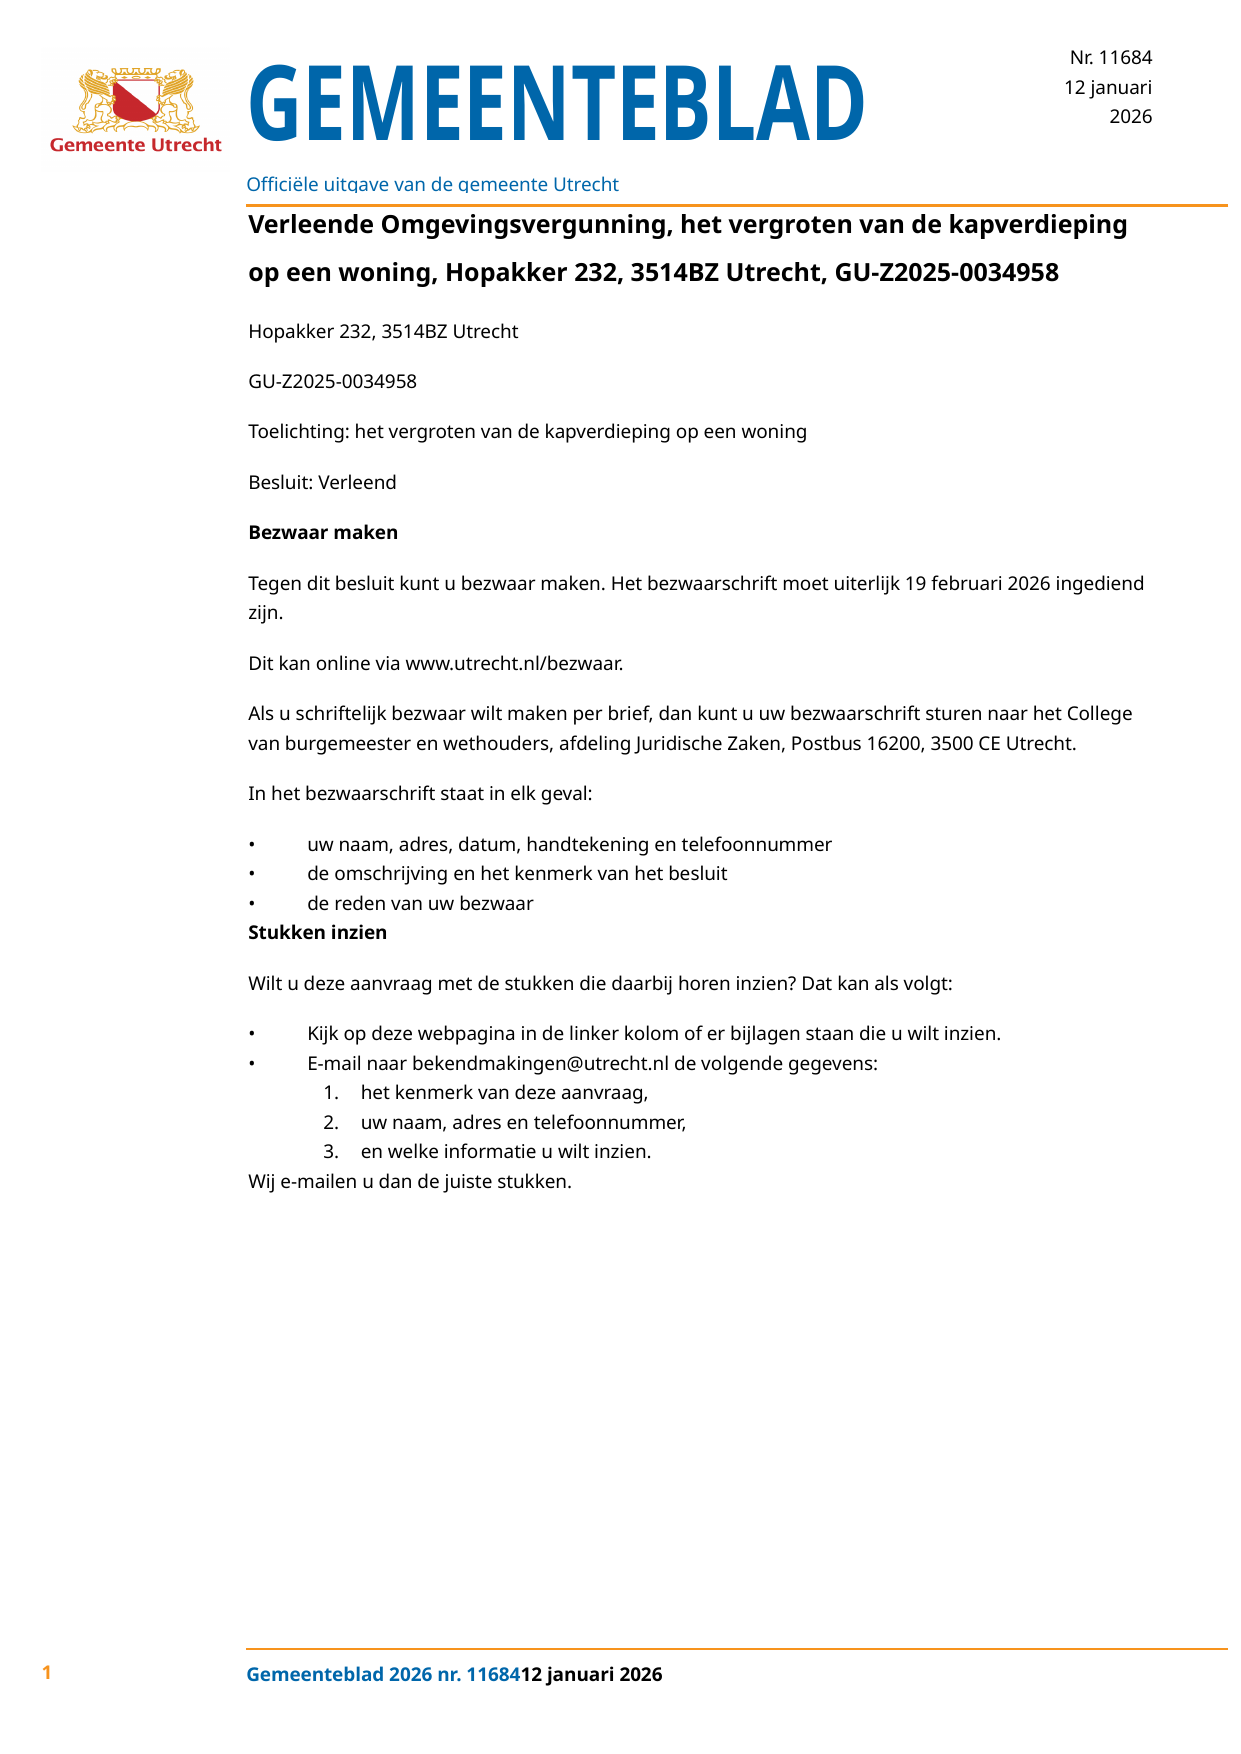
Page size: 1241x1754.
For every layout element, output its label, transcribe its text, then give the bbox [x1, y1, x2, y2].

list E-mail naar bekendmakingen@utrecht.nl de volgende gegevens: [248, 1050, 1152, 1076]
list uw naam, adres, datum, handtekening en telefoonnummer [248, 831, 1152, 857]
text Als u schriftelijk bezwaar wilt maken per brief, dan kunt u uw bezwaarschrift sturen naar het College van burgemeester en wethouders, afdeling Juridische Zaken, Postbus 16200, 3500 CE Utrecht. [248, 700, 1152, 756]
text In het bezwaarschrift staat in elk geval: [248, 780, 1152, 806]
list en welke informatie u wilt inzien. [323, 1139, 1152, 1164]
text GU-Z2025-0034958 [248, 368, 1152, 394]
text Dit kan online via www.utrecht.nl/bezwaar. [248, 650, 1152, 676]
text Besluit: Verleend [248, 469, 1152, 495]
text Stukken inzien [248, 919, 1152, 945]
list Kijk op deze webpagina in de linker kolom of er bijlagen staan die u wilt inzien. [248, 1020, 1152, 1046]
list uw naam, adres en telefoonnummer, [323, 1109, 1152, 1135]
picture [41, 47, 231, 172]
text Toelichting: het vergroten van de kapverdieping op een woning [248, 419, 1152, 444]
text Tegen dit besluit kunt u bezwaar maken. Het bezwaarschrift moet uiterlijk 19 februari 2026 ingediend zijn. [248, 570, 1152, 625]
text Bezwaar maken [248, 519, 1152, 545]
list het kenmerk van deze aanvraag, [323, 1079, 1152, 1105]
list de omschrijving en het kenmerk van het besluit [248, 860, 1152, 886]
text Hopakker 232, 3514BZ Utrecht [248, 318, 1152, 344]
list de reden van uw bezwaar [248, 890, 1152, 916]
text Verleende Omgevingsvergunning, het vergroten van de kapverdieping op een woning, Hopakker 232, 3514BZ Utrecht, GU-Z2025-0034958 [248, 207, 1152, 288]
text Wij e-mailen u dan de juiste stukken. [248, 1168, 1152, 1194]
text Wilt u deze aanvraag met de stukken die daarbij horen inzien? Dat kan als volgt: [248, 970, 1152, 996]
